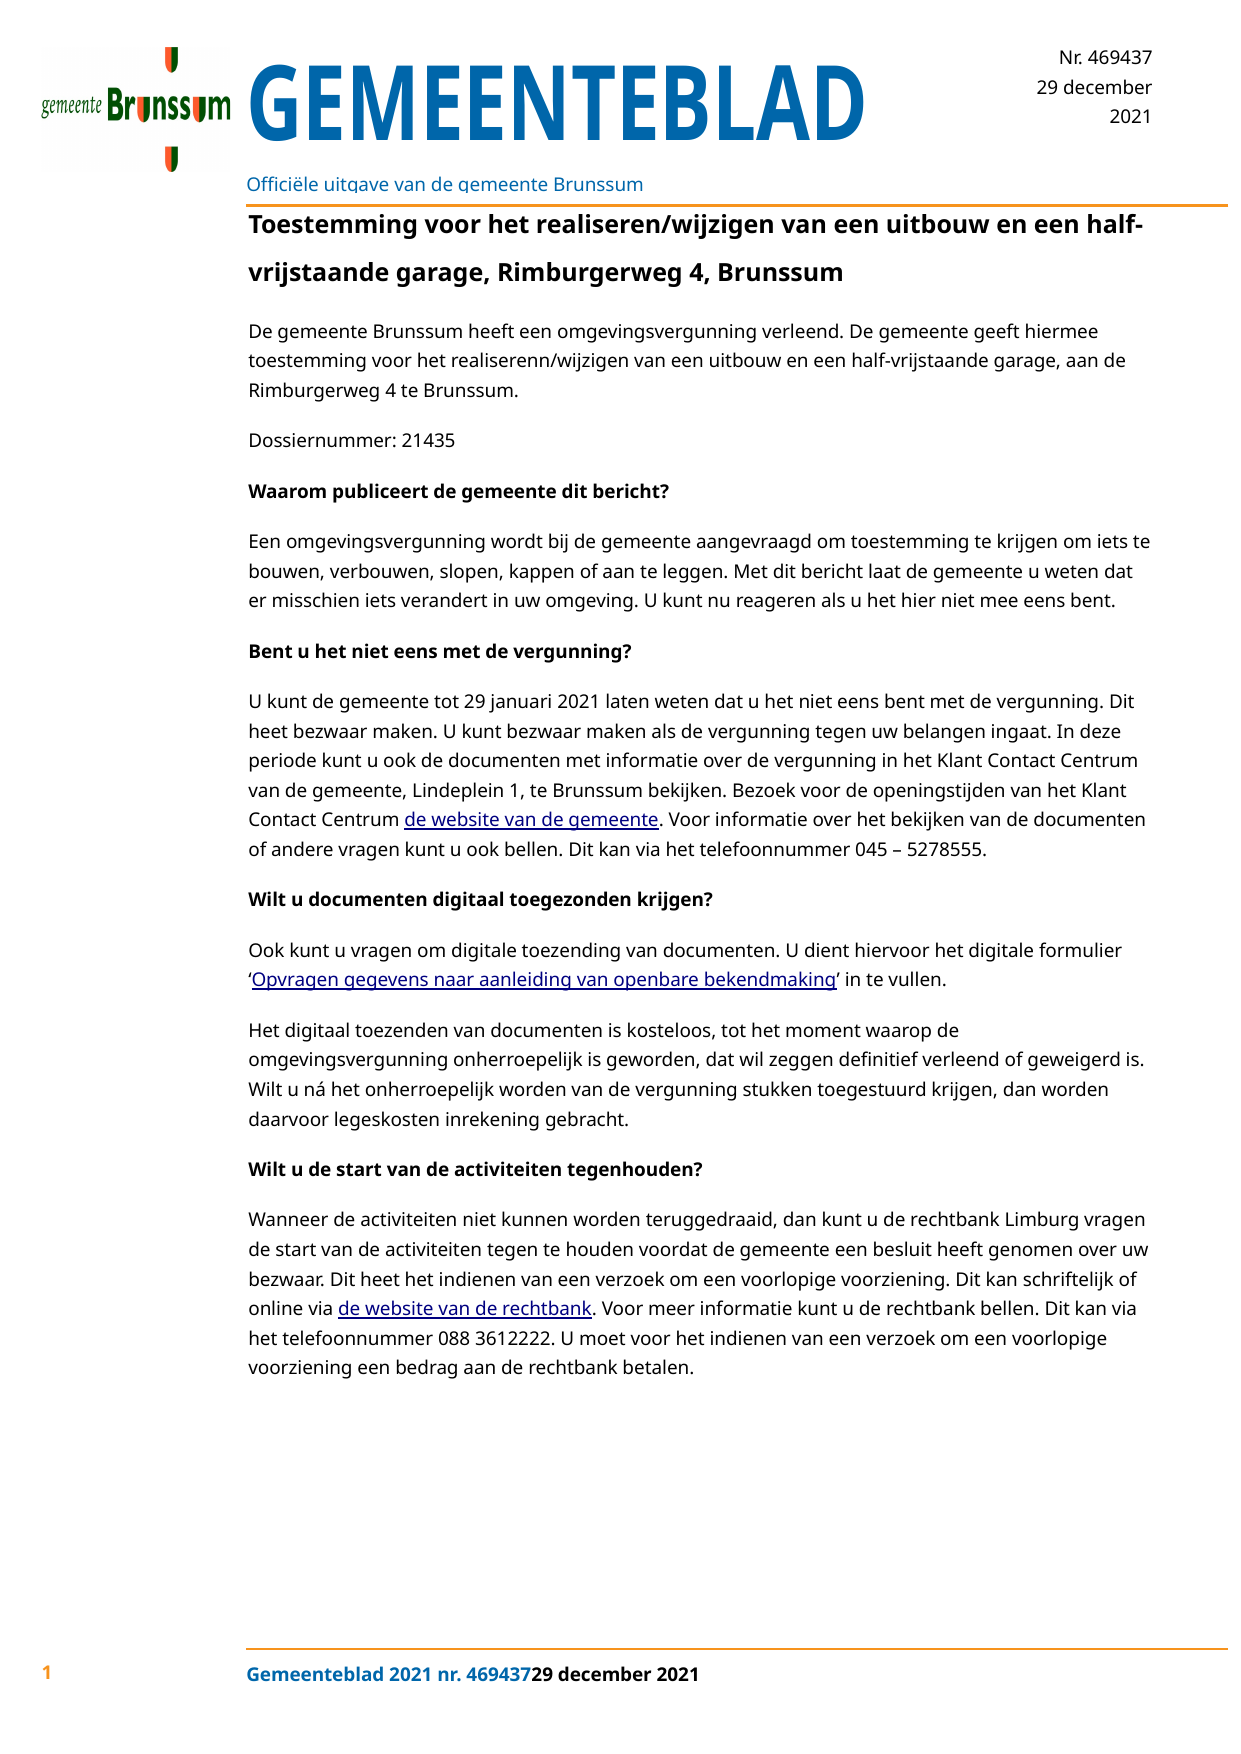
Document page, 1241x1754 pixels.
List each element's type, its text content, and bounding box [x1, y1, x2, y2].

text Wilt u de start van de activiteiten tegenhouden? [248, 1156, 1152, 1182]
text Ook kunt u vragen om digitale toezending van documenten. U dient hiervoor het digitale formulier ‘Opvragen gegevens naar aanleiding van openbare bekendmaking’ in te vullen. [248, 937, 1152, 992]
text Bent u het niet eens met de vergunning? [248, 638, 1152, 664]
text Dossiernummer: 21435 [248, 427, 1152, 453]
text Toestemming voor het realiseren/wijzigen van een uitbouw en een half-vrijstaande garage, Rimburgerweg 4, Brunssum [248, 207, 1152, 288]
text Het digitaal toezenden van documenten is kosteloos, tot het moment waarop de omgevingsvergunning onherroepelijk is geworden, dat wil zeggen definitief verleend of geweigerd is. Wilt u ná het onherroepelijk worden van de vergunning stukken toegestuurd krijgen, dan worden daarvoor legeskosten inrekening gebracht. [248, 1017, 1152, 1132]
text Een omgevingsvergunning wordt bij de gemeente aangevraagd om toestemming te krijgen om iets te bouwen, verbouwen, slopen, kappen of aan te leggen. Met dit bericht laat de gemeente u weten dat er misschien iets verandert in uw omgeving. U kunt nu reageren als u het hier niet mee eens bent. [248, 528, 1152, 613]
text Wanneer de activiteiten niet kunnen worden teruggedraaid, dan kunt u de rechtbank Limburg vragen de start van de activiteiten tegen te houden voordat de gemeente een besluit heeft genomen over uw bezwaar. Dit heet het indienen van een verzoek om een voorlopige voorziening. Dit kan schriftelijk of online via de website van de rechtbank. Voor meer informatie kunt u de rechtbank bellen. Dit kan via het telefoonnummer 088 3612222. U moet voor het indienen van een verzoek om een voorlopige voorziening een bedrag aan de rechtbank betalen. [248, 1207, 1152, 1380]
text Wilt u documenten digitaal toegezonden krijgen? [248, 887, 1152, 912]
picture [41, 47, 231, 172]
text U kunt de gemeente tot 29 januari 2021 laten weten dat u het niet eens bent met de vergunning. Dit heet bezwaar maken. U kunt bezwaar maken als de vergunning tegen uw belangen ingaat. In deze periode kunt u ook de documenten met informatie over de vergunning in het Klant Contact Centrum van de gemeente, Lindeplein 1, te Brunssum bekijken. Bezoek voor de openingstijden van het Klant Contact Centrum de website van de gemeente. Voor informatie over het bekijken van de documenten of andere vragen kunt u ook bellen. Dit kan via het telefoonnummer 045 – 5278555. [248, 688, 1152, 862]
text Waarom publiceert de gemeente dit bericht? [248, 478, 1152, 504]
text De gemeente Brunssum heeft een omgevingsvergunning verleend. De gemeente geeft hiermee toestemming voor het realiserenn/wijzigen van een uitbouw en een half-vrijstaande garage, aan de Rimburgerweg 4 te Brunssum. [248, 318, 1152, 403]
